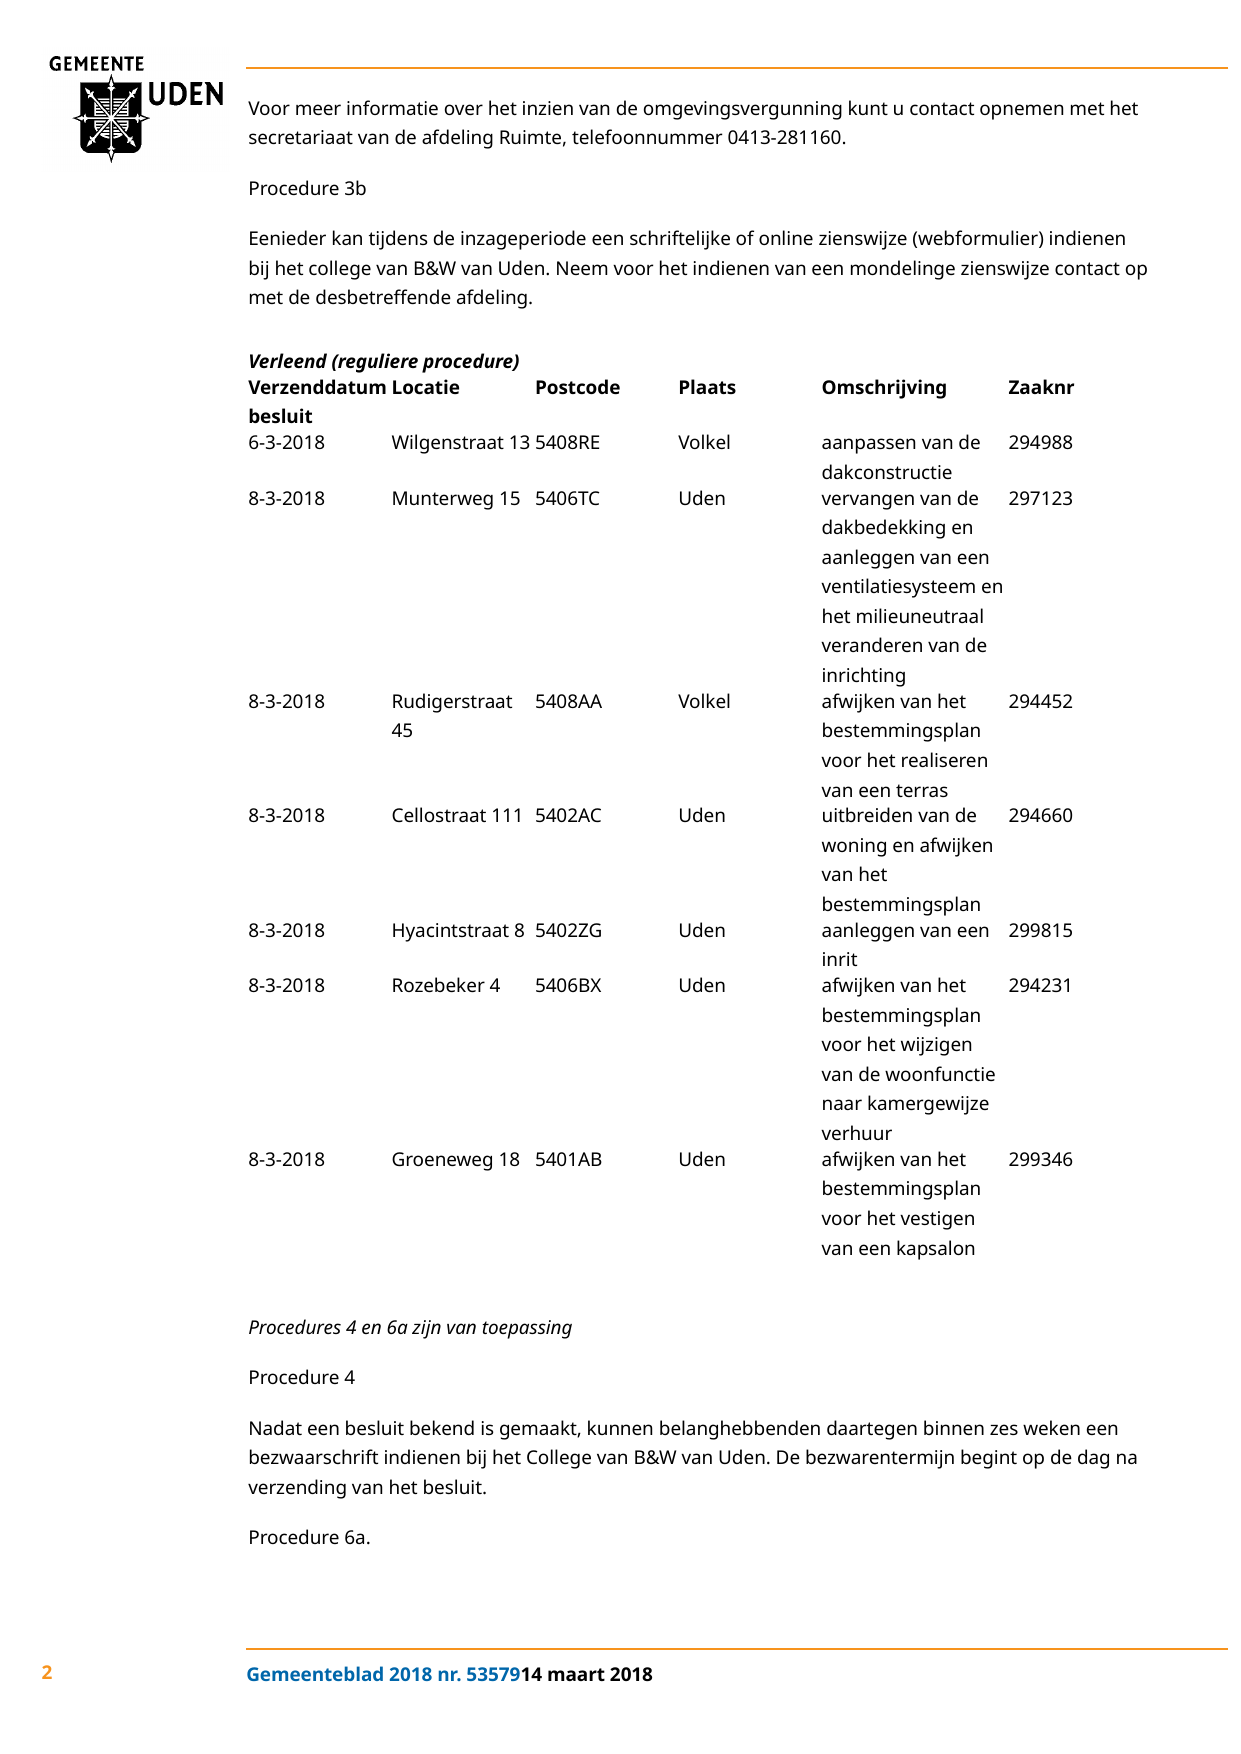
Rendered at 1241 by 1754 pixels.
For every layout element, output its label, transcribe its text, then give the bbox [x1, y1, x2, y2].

table_cell 299346 [1008, 1146, 1152, 1260]
table_cell Cellostraat 111 [391, 803, 535, 917]
table_cell 5408RE [535, 430, 678, 485]
table_cell 8-3-2018 [248, 972, 391, 1146]
table_cell Groeneweg 18 [391, 1146, 535, 1260]
table_cell 294660 [1008, 803, 1152, 917]
table_cell 5402AC [535, 803, 678, 917]
table_cell Volkel [678, 688, 821, 802]
table_cell aanpassen van de dakconstructie [821, 430, 1008, 485]
table_cell afwijken van het bestemmingsplan voor het realiseren van een terras [821, 688, 1008, 802]
table_cell 5406TC [535, 485, 678, 688]
table_cell Munterweg 15 [391, 485, 535, 688]
table_cell vervangen van de dakbedekking en aanleggen van een ventilatiesysteem en het milieuneutraal veranderen van de inrichting [821, 485, 1008, 688]
table_cell Wilgenstraat 13 [391, 430, 535, 485]
table_cell 294452 [1008, 688, 1152, 802]
table_cell afwijken van het bestemmingsplan voor het vestigen van een kapsalon [821, 1146, 1008, 1260]
table_cell Rozebeker 4 [391, 972, 535, 1146]
text Voor meer informatie over het inzien van de omgevingsvergunning kunt u contact opnemen met het secretariaat van de afdeling Ruimte, telefoonnummer 0413-281160. [248, 95, 1152, 150]
picture [41, 47, 231, 172]
text Eenieder kan tijdens de inzageperiode een schriftelijke of online zienswijze (webformulier) indienen bij het college van B&W van Uden. Neem voor het indienen van een mondelinge zienswijze contact op met de desbetreffende afdeling. [248, 225, 1152, 310]
table_header Zaaknr [1008, 374, 1152, 429]
table_cell Volkel [678, 430, 821, 485]
table_cell 5408AA [535, 688, 678, 802]
text Verleend (reguliere procedure) [248, 348, 1152, 374]
table_cell Rudigerstraat 45 [391, 688, 535, 802]
table_cell Uden [678, 1146, 821, 1260]
table_cell Uden [678, 972, 821, 1146]
text Procedures 4 en 6a zijn van toepassing [248, 1314, 1152, 1340]
table_cell 8-3-2018 [248, 485, 391, 688]
table_cell Hyacintstraat 8 [391, 917, 535, 972]
table_header Postcode [535, 374, 678, 429]
text Nadat een besluit bekend is gemaakt, kunnen belanghebbenden daartegen binnen zes weken een bezwaarschrift indienen bij het College van B&W van Uden. De bezwarentermijn begint op de dag na verzending van het besluit. [248, 1415, 1152, 1500]
table_header Plaats [678, 374, 821, 429]
table_cell Uden [678, 803, 821, 917]
table_cell 5406BX [535, 972, 678, 1146]
table_header Omschrijving [821, 374, 1008, 429]
table_cell 5402ZG [535, 917, 678, 972]
table_cell Uden [678, 485, 821, 688]
table_cell 297123 [1008, 485, 1152, 688]
table_header Verzenddatum besluit [248, 374, 391, 429]
table_cell uitbreiden van de woning en afwijken van het bestemmingsplan [821, 803, 1008, 917]
table_cell 299815 [1008, 917, 1152, 972]
table_cell 8-3-2018 [248, 1146, 391, 1260]
table_cell 294231 [1008, 972, 1152, 1146]
table_cell 5401AB [535, 1146, 678, 1260]
table_cell 294988 [1008, 430, 1152, 485]
table_cell 8-3-2018 [248, 803, 391, 917]
table_header Locatie [391, 374, 535, 429]
table_cell 6-3-2018 [248, 430, 391, 485]
table_cell afwijken van het bestemmingsplan voor het wijzigen van de woonfunctie naar kamergewijze verhuur [821, 972, 1008, 1146]
table_cell 8-3-2018 [248, 688, 391, 802]
table_cell Uden [678, 917, 821, 972]
text Procedure 6a. [248, 1524, 1152, 1550]
table_cell aanleggen van een inrit [821, 917, 1008, 972]
text Procedure 3b [248, 175, 1152, 201]
table_cell 8-3-2018 [248, 917, 391, 972]
text Procedure 4 [248, 1364, 1152, 1390]
